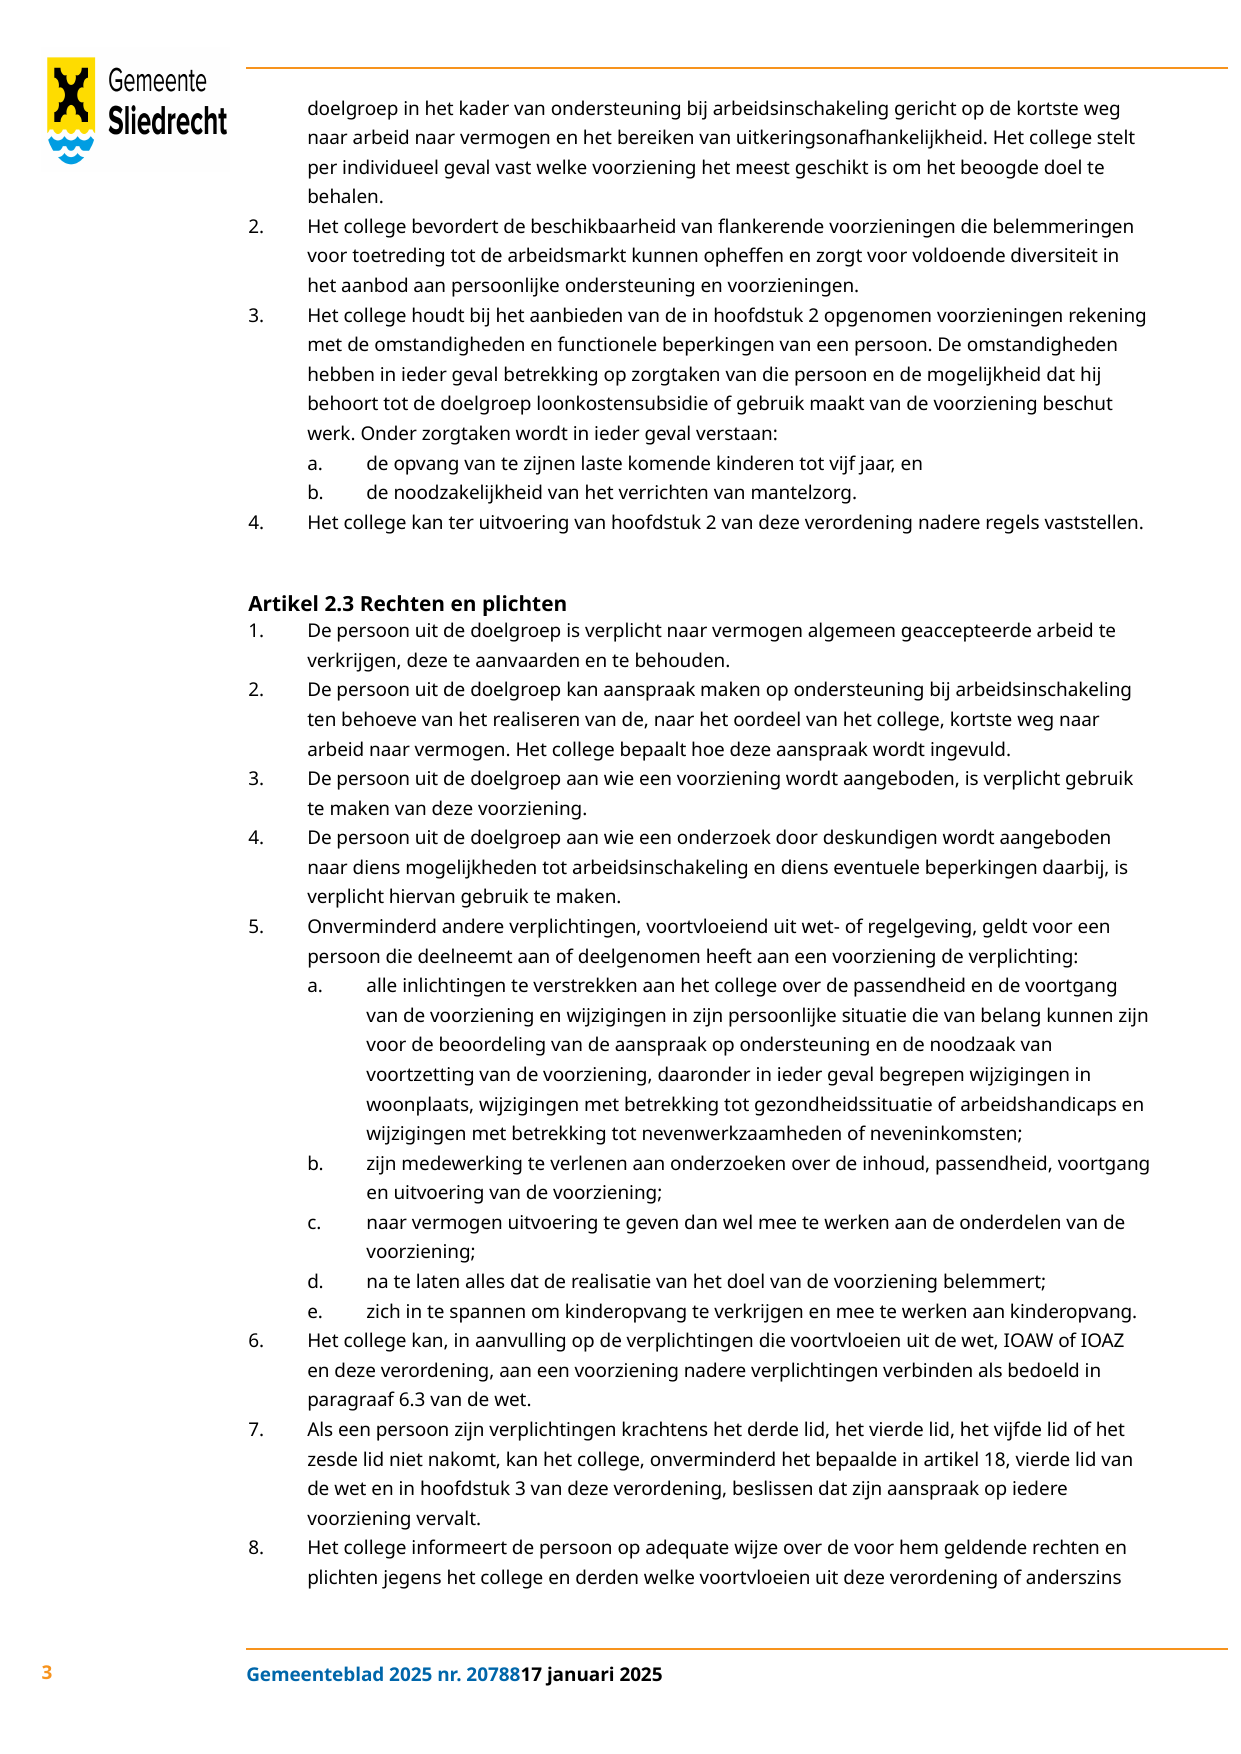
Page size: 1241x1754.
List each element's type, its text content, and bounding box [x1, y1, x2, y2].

list alle inlichtingen te verstrekken aan het college over de passendheid en de voortgang van de voorziening en wijzigingen in zijn persoonlijke situatie die van belang kunnen zijn voor de beoordeling van de aanspraak op ondersteuning en de noodzaak van voortzetting van de voorziening, daaronder in ieder geval begrepen wijzigingen in woonplaats, wijzigingen met betrekking tot gezondheidssituatie of arbeidshandicaps en wijzigingen met betrekking tot nevenwerkzaamheden of neveninkomsten; [307, 972, 1152, 1146]
list zijn medewerking te verlenen aan onderzoeken over de inhoud, passendheid, voortgang en uitvoering van de voorziening; [307, 1150, 1152, 1205]
list Het college kan, in aanvulling op de verplichtingen die voortvloeien uit de wet, IOAW of IOAZ en deze verordening, aan een voorziening nadere verplichtingen verbinden als bedoeld in paragraaf 6.3 van de wet. [248, 1327, 1152, 1412]
list de noodzakelijkheid van het verrichten van mantelzorg. [307, 479, 1152, 505]
list Onverminderd andere verplichtingen, voortvloeiend uit wet- of regelgeving, geldt voor een persoon die deelneemt aan of deelgenomen heeft aan een voorziening de verplichting: [248, 913, 1152, 968]
list Als een persoon zijn verplichtingen krachtens het derde lid, het vierde lid, het vijfde lid of het zesde lid niet nakomt, kan het college, onverminderd het bepaalde in artikel 18, vierde lid van de wet en in hoofdstuk 3 van deze verordening, beslissen dat zijn aanspraak op iedere voorziening vervalt. [248, 1416, 1152, 1531]
list zich in te spannen om kinderopvang te verkrijgen en mee te werken aan kinderopvang. [307, 1298, 1152, 1323]
list Het college kan ter uitvoering van hoofdstuk 2 van deze verordening nadere regels vaststellen. [248, 509, 1152, 535]
text Artikel 2.3 Rechten en plichten [248, 589, 1152, 617]
list Het college informeert de persoon op adequate wijze over de voor hem geldende rechten en plichten jegens het college en derden welke voortvloeien uit deze verordening of anderszins [248, 1534, 1152, 1590]
list de opvang van te zijnen laste komende kinderen tot vijf jaar, en [307, 450, 1152, 476]
list De persoon uit de doelgroep aan wie een onderzoek door deskundigen wordt aangeboden naar diens mogelijkheden tot arbeidsinschakeling en diens eventuele beperkingen daarbij, is verplicht hiervan gebruik te maken. [248, 824, 1152, 909]
list De persoon uit de doelgroep kan aanspraak maken op ondersteuning bij arbeidsinschakeling ten behoeve van het realiseren van de, naar het oordeel van het college, kortste weg naar arbeid naar vermogen. Het college bepaalt hoe deze aanspraak wordt ingevuld. [248, 677, 1152, 761]
list De persoon uit de doelgroep aan wie een voorziening wordt aangeboden, is verplicht gebruik te maken van deze voorziening. [248, 765, 1152, 821]
picture [41, 47, 231, 172]
list na te laten alles dat de realisatie van het doel van de voorziening belemmert; [307, 1268, 1152, 1294]
list naar vermogen uitvoering te geven dan wel mee te werken aan de onderdelen van de voorziening; [307, 1209, 1152, 1264]
list De persoon uit de doelgroep is verplicht naar vermogen algemeen geaccepteerde arbeid te verkrijgen, deze te aanvaarden en te behouden. [248, 617, 1152, 673]
list Het college bevordert de beschikbaarheid van flankerende voorzieningen die belemmeringen voor toetreding tot de arbeidsmarkt kunnen opheffen en zorgt voor voldoende diversiteit in het aanbod aan persoonlijke ondersteuning en voorzieningen. [248, 213, 1152, 298]
list Het college houdt bij het aanbieden van de in hoofdstuk 2 opgenomen voorzieningen rekening met de omstandigheden en functionele beperkingen van een persoon. De omstandigheden hebben in ieder geval betrekking op zorgtaken van die persoon en de mogelijkheid dat hij behoort tot de doelgroep loonkostensubsidie of gebruik maakt van de voorziening beschut werk. Onder zorgtaken wordt in ieder geval verstaan: [248, 302, 1152, 446]
list doelgroep in het kader van ondersteuning bij arbeidsinschakeling gericht op de kortste weg naar arbeid naar vermogen en het bereiken van uitkeringsonafhankelijkheid. Het college stelt per individueel geval vast welke voorziening het meest geschikt is om het beoogde doel te behalen. [248, 95, 1152, 209]
